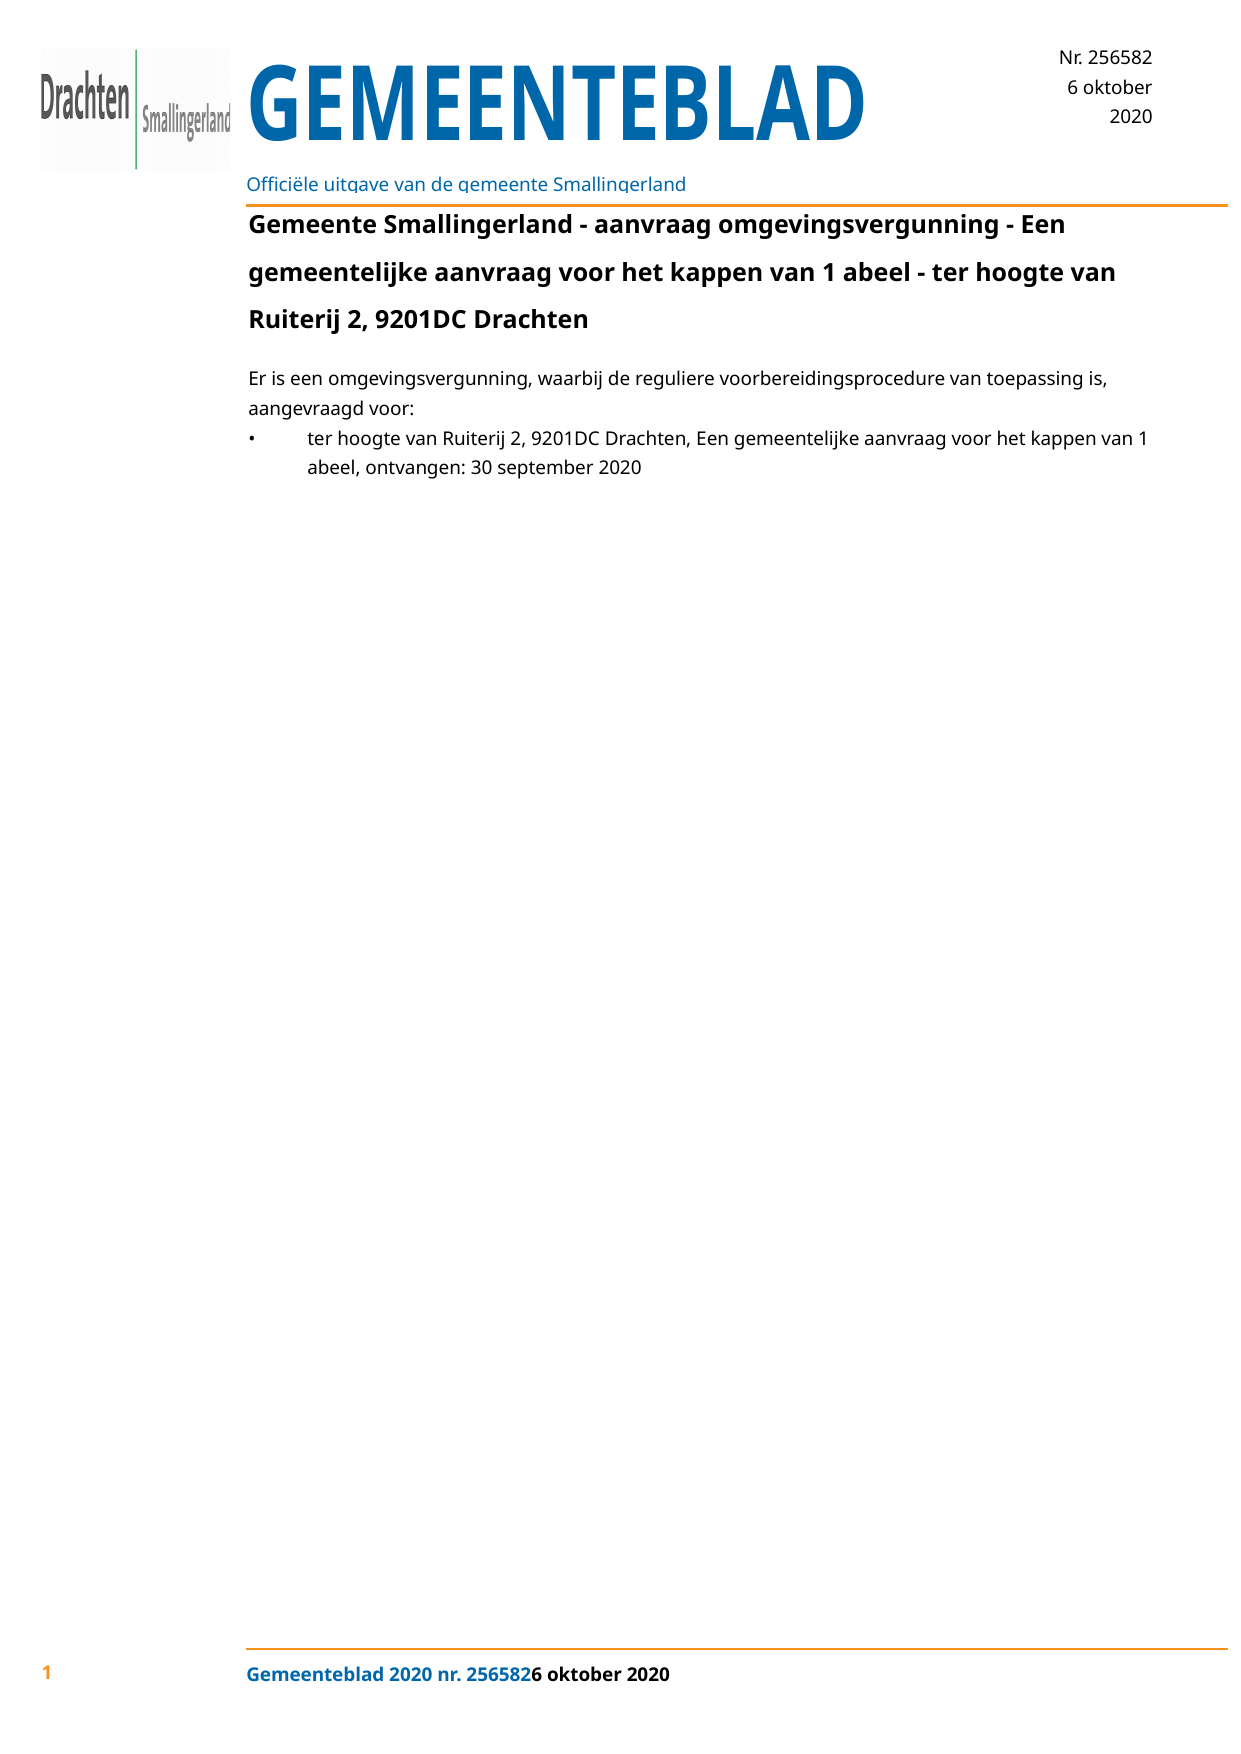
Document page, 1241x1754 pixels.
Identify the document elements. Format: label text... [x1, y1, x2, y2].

picture [41, 47, 231, 172]
list ter hoogte van Ruiterij 2, 9201DC Drachten, Een gemeentelijke aanvraag voor het kappen van 1 abeel, ontvangen: 30 september 2020 [248, 425, 1152, 480]
text Er is een omgevingsvergunning, waarbij de reguliere voorbereidingsprocedure van toepassing is, aangevraagd voor: [248, 366, 1152, 421]
text Gemeente Smallingerland - aanvraag omgevingsvergunning - Een gemeentelijke aanvraag voor het kappen van 1 abeel - ter hoogte van Ruiterij 2, 9201DC Drachten [248, 207, 1152, 336]
